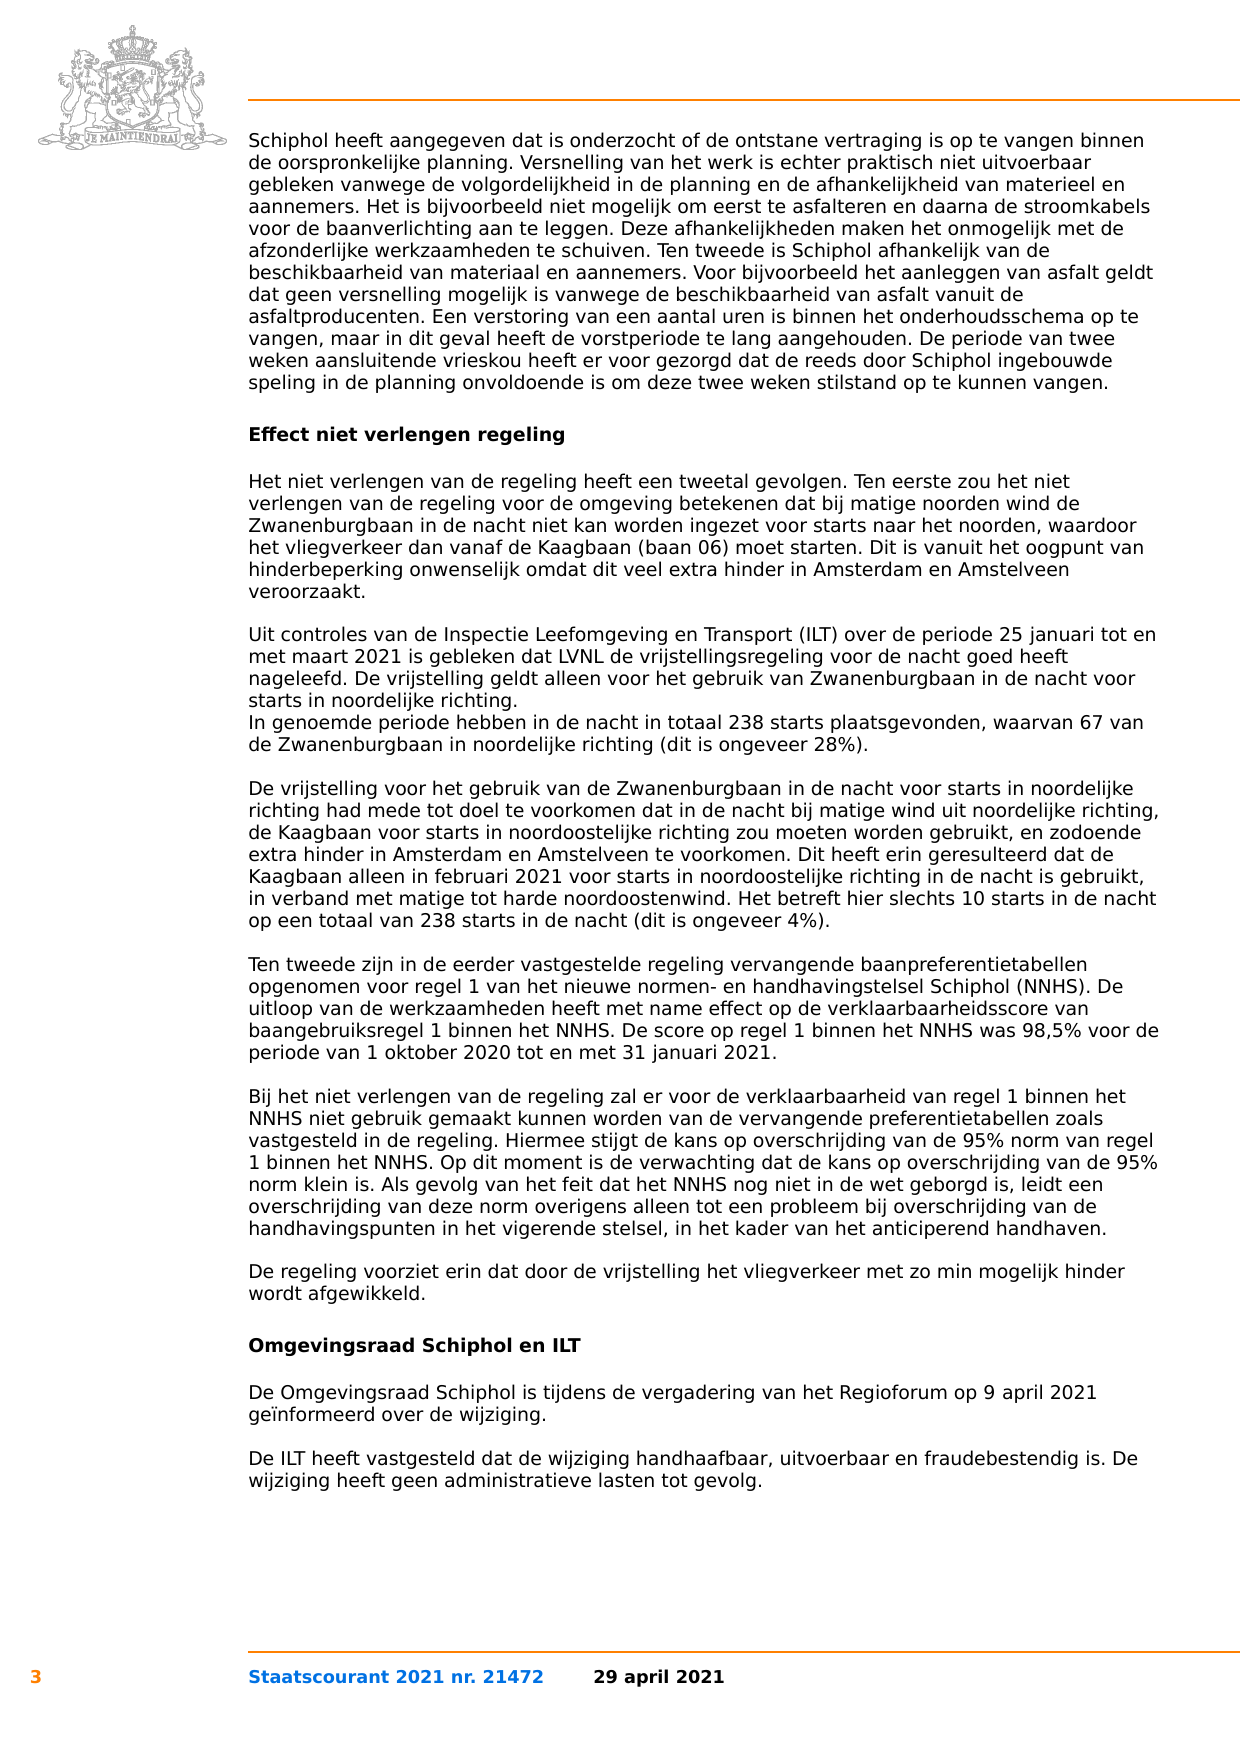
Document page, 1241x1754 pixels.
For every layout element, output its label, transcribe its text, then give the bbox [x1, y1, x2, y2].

text De vrijstelling voor het gebruik van de Zwanenburgbaan in de nacht voor starts in noordelijke richting had mede tot doel te voorkomen dat in de nacht bij matige wind uit noordelijke richting, de Kaagbaan voor starts in noordoostelijke richting zou moeten worden gebruikt, en zodoende extra hinder in Amsterdam en Amstelveen te voorkomen. Dit heeft erin geresulteerd dat de Kaagbaan alleen in februari 2021 voor starts in noordoostelijke richting in de nacht is gebruikt, in verband met matige tot harde noordoostenwind. Het betreft hier slechts 10 starts in de nacht op een totaal van 238 starts in de nacht (dit is ongeveer 4%). [248, 778, 1163, 932]
picture [38, 25, 227, 150]
text De ILT heeft vastgesteld dat de wijziging handhaafbaar, uitvoerbaar en fraudebestendig is. De wijziging heeft geen administratieve lasten tot gevolg. [248, 1448, 1163, 1492]
subtitle Omgevingsraad Schiphol en ILT [248, 1335, 1163, 1357]
text De regeling voorziet erin dat door de vrijstelling het vliegverkeer met zo min mogelijk hinder wordt afgewikkeld. [248, 1261, 1163, 1305]
text Het niet verlengen van de regeling heeft een tweetal gevolgen. Ten eerste zou het niet verlengen van de regeling voor de omgeving betekenen dat bij matige noorden wind de Zwanenburgbaan in de nacht niet kan worden ingezet voor starts naar het noorden, waardoor het vliegverkeer dan vanaf de Kaagbaan (baan 06) moet starten. Dit is vanuit het oogpunt van hinderbeperking onwenselijk omdat dit veel extra hinder in Amsterdam en Amstelveen veroorzaakt. [248, 471, 1163, 602]
text Ten tweede zijn in de eerder vastgestelde regeling vervangende baanpreferentietabellen opgenomen voor regel 1 van het nieuwe normen- en handhavingstelsel Schiphol (NNHS). De uitloop van de werkzaamheden heeft met name effect op de verklaarbaarheidsscore van baangebruiksregel 1 binnen het NNHS. De score op regel 1 binnen het NNHS was 98,5% voor de periode van 1 oktober 2020 tot en met 31 januari 2021. [248, 954, 1163, 1064]
text De Omgevingsraad Schiphol is tijdens de vergadering van het Regioforum op 9 april 2021 geïnformeerd over de wijziging. [248, 1382, 1163, 1426]
text Bij het niet verlengen van de regeling zal er voor de verklaarbaarheid van regel 1 binnen het NNHS niet gebruik gemaakt kunnen worden van de vervangende preferentietabellen zoals vastgesteld in de regeling. Hiermee stijgt de kans op overschrijding van de 95% norm van regel 1 binnen het NNHS. Op dit moment is de verwachting dat de kans op overschrijding van de 95% norm klein is. Als gevolg van het feit dat het NNHS nog niet in de wet geborgd is, leidt een overschrijding van deze norm overigens alleen tot een probleem bij overschrijding van de handhavingspunten in het vigerende stelsel, in het kader van het anticiperend handhaven. [248, 1086, 1163, 1239]
text Schiphol heeft aangegeven dat is onderzocht of de ontstane vertraging is op te vangen binnen de oorspronkelijke planning. Versnelling van het werk is echter praktisch niet uitvoerbaar gebleken vanwege de volgordelijkheid in de planning en de afhankelijkheid van materieel en aannemers. Het is bijvoorbeeld niet mogelijk om eerst te asfalteren en daarna de stroomkabels voor de baanverlichting aan te leggen. Deze afhankelijkheden maken het onmogelijk met de afzonderlijke werkzaamheden te schuiven. Ten tweede is Schiphol afhankelijk van de beschikbaarheid van materiaal en aannemers. Voor bijvoorbeeld het aanleggen van asfalt geldt dat geen versnelling mogelijk is vanwege de beschikbaarheid van asfalt vanuit de asfaltproducenten. Een verstoring van een aantal uren is binnen het onderhoudsschema op te vangen, maar in dit geval heeft de vorstperiode te lang aangehouden. De periode van twee weken aansluitende vrieskou heeft er voor gezorgd dat de reeds door Schiphol ingebouwde speling in de planning onvoldoende is om deze twee weken stilstand op te kunnen vangen. [248, 130, 1163, 394]
subtitle Effect niet verlengen regeling [248, 424, 1163, 446]
text In genoemde periode hebben in de nacht in totaal 238 starts plaatsgevonden, waarvan 67 van de Zwanenburgbaan in noordelijke richting (dit is ongeveer 28%). [248, 712, 1163, 756]
text Uit controles van de Inspectie Leefomgeving en Transport (ILT) over de periode 25 januari tot en met maart 2021 is gebleken dat LVNL de vrijstellingsregeling voor de nacht goed heeft nageleefd. De vrijstelling geldt alleen voor het gebruik van Zwanenburgbaan in de nacht voor starts in noordelijke richting. [248, 624, 1163, 712]
